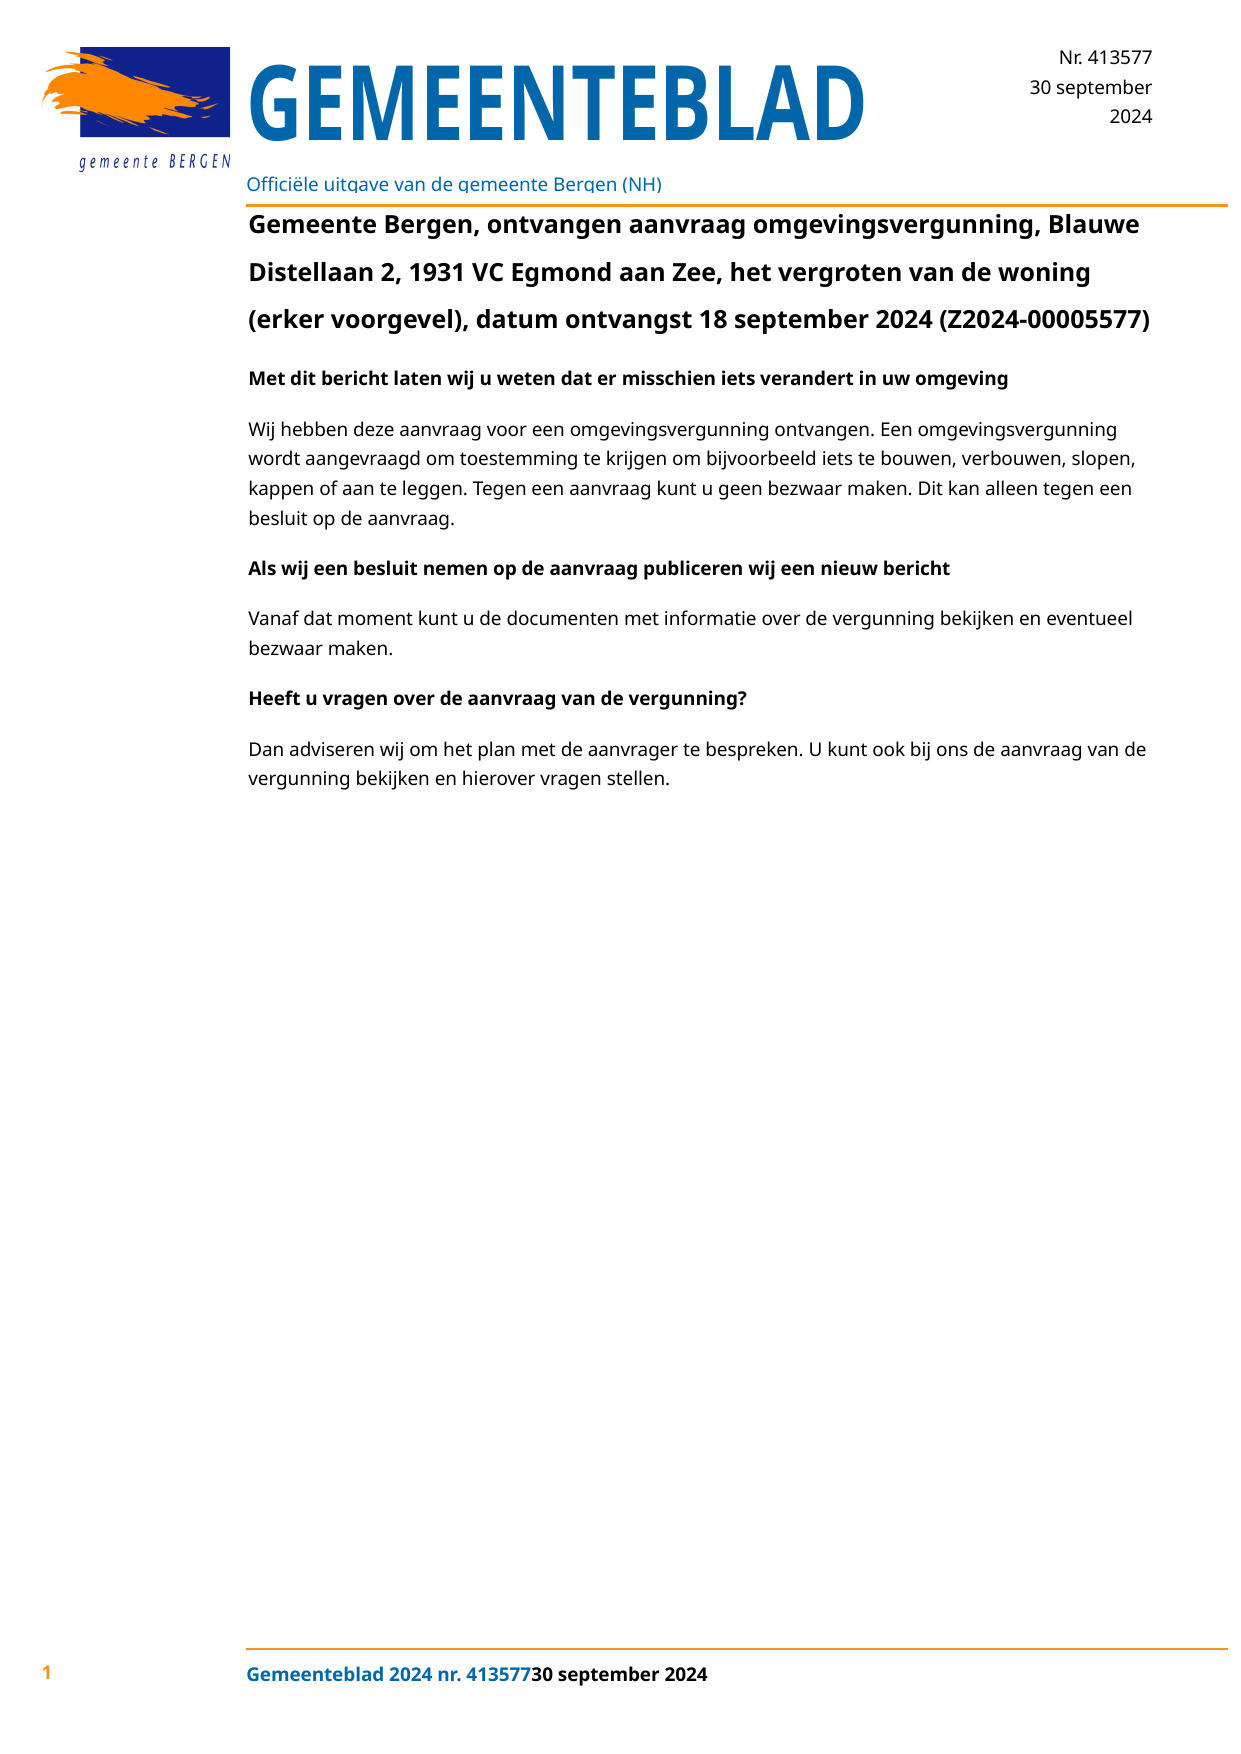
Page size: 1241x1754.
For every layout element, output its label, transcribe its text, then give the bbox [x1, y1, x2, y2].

text Dan adviseren wij om het plan met de aanvrager te bespreken. U kunt ook bij ons de aanvraag van de vergunning bekijken en hierover vragen stellen. [248, 736, 1152, 791]
text Als wij een besluit nemen op de aanvraag publiceren wij een nieuw bericht [248, 555, 1152, 581]
text Wij hebben deze aanvraag voor een omgevingsvergunning ontvangen. Een omgevingsvergunning wordt aangevraagd om toestemming te krijgen om bijvoorbeeld iets te bouwen, verbouwen, slopen, kappen of aan te leggen. Tegen een aanvraag kunt u geen bezwaar maken. Dit kan alleen tegen een besluit op de aanvraag. [248, 416, 1152, 530]
text Heeft u vragen over de aanvraag van de vergunning? [248, 686, 1152, 711]
text Met dit bericht laten wij u weten dat er misschien iets verandert in uw omgeving [248, 366, 1152, 391]
picture [41, 47, 231, 172]
text Gemeente Bergen, ontvangen aanvraag omgevingsvergunning, Blauwe Distellaan 2, 1931 VC Egmond aan Zee, het vergroten van de woning (erker voorgevel), datum ontvangst 18 september 2024 (Z2024-00005577) [248, 207, 1152, 336]
text Vanaf dat moment kunt u de documenten met informatie over de vergunning bekijken en eventueel bezwaar maken. [248, 606, 1152, 661]
